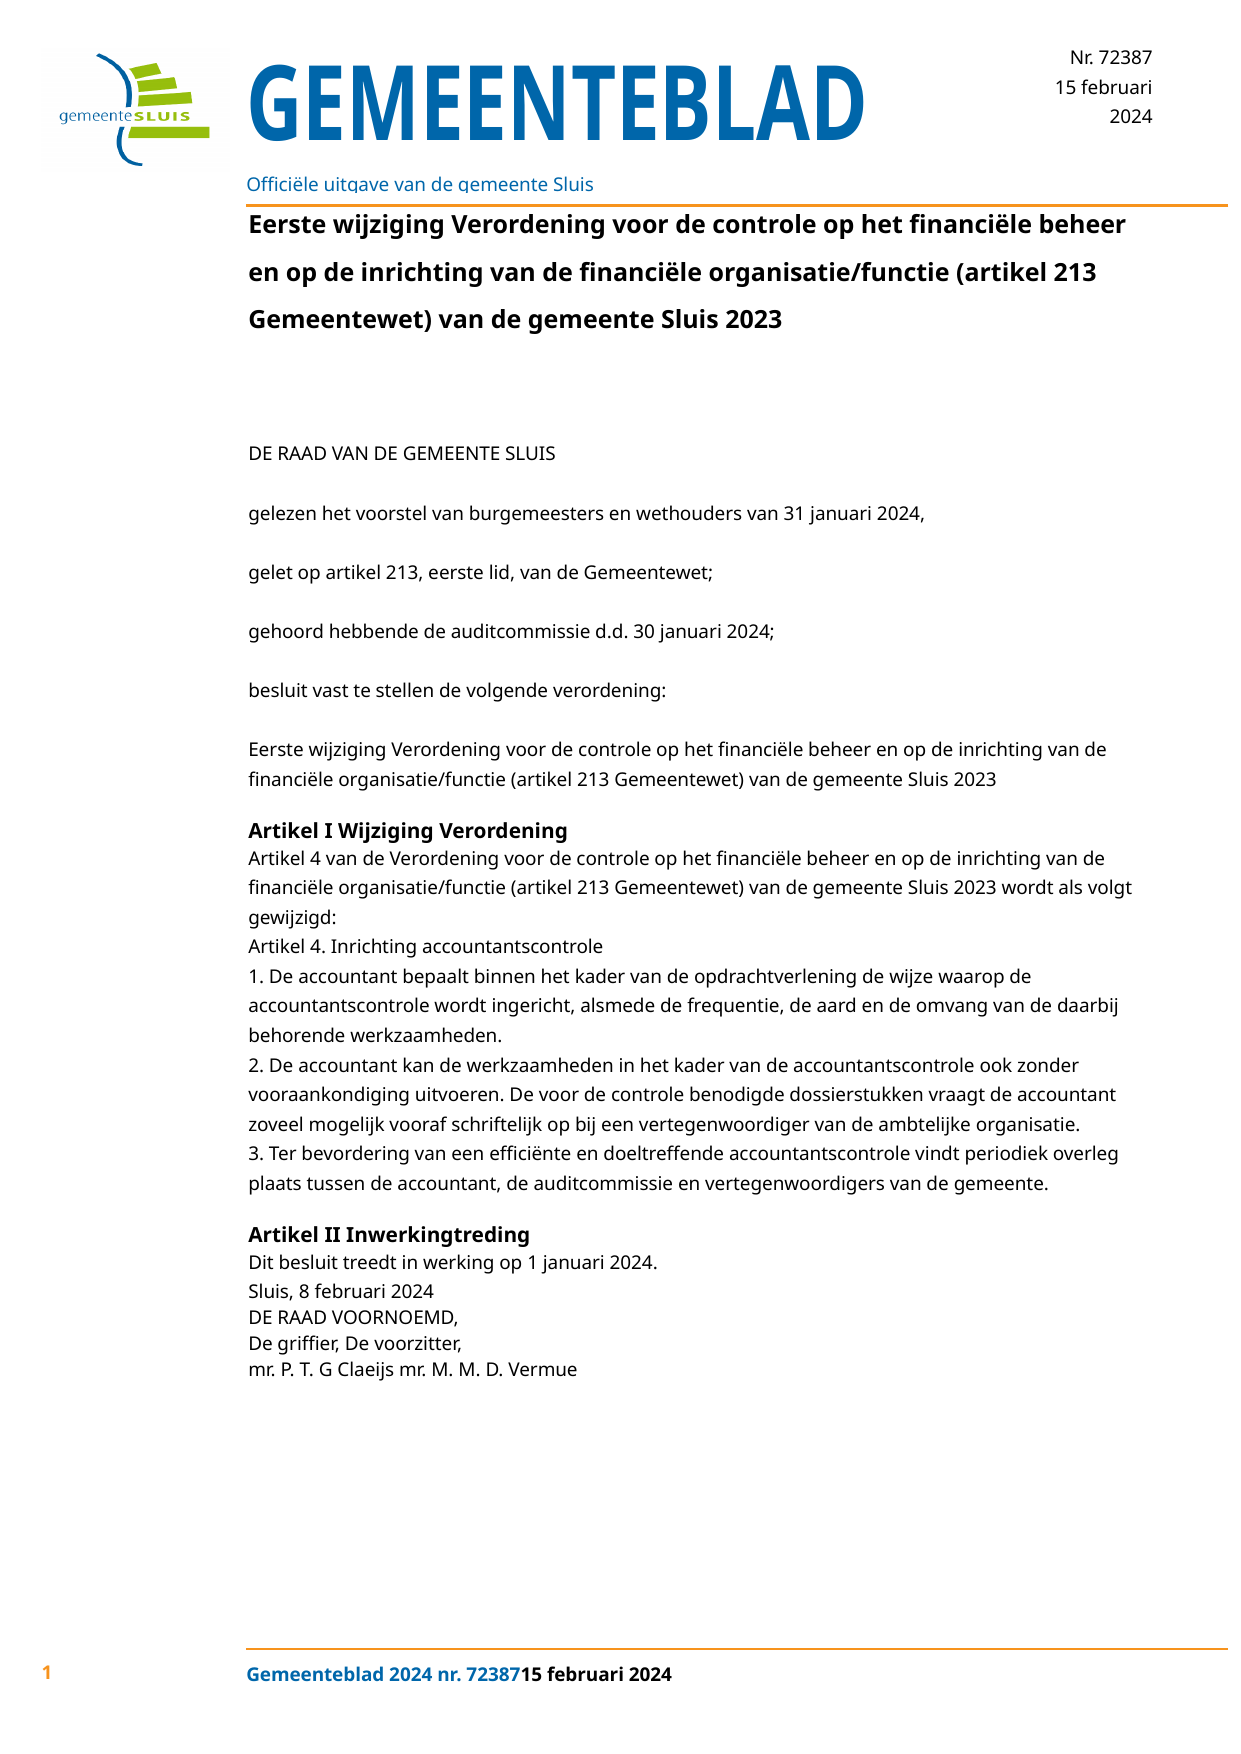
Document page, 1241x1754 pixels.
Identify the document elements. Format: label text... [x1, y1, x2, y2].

text 3. Ter bevordering van een efficiënte en doeltreffende accountantscontrole vindt periodiek overleg plaats tussen de accountant, de auditcommissie en vertegenwoordigers van de gemeente. [248, 1141, 1152, 1196]
text Artikel 4. Inrichting accountantscontrole [248, 933, 1152, 959]
text DE RAAD VOORNOEMD, [248, 1304, 1152, 1330]
text Sluis, 8 februari 2024 [248, 1279, 1152, 1304]
text Dit besluit treedt in werking op 1 januari 2024. [248, 1249, 1152, 1275]
text gehoord hebbende de auditcommissie d.d. 30 januari 2024; [248, 618, 1152, 644]
text besluit vast te stellen de volgende verordening: [248, 677, 1152, 703]
text Eerste wijziging Verordening voor de controle op het financiële beheer en op de inrichting van de financiële organisatie/functie (artikel 213 Gemeentewet) van de gemeente Sluis 2023 [248, 207, 1152, 336]
text mr. P. T. G Claeijs mr. M. M. D. Vermue [248, 1356, 1152, 1382]
text DE RAAD VAN DE GEMEENTE SLUIS [248, 441, 1152, 466]
text Artikel 4 van de Verordening voor de controle op het financiële beheer en op de inrichting van de financiële organisatie/functie (artikel 213 Gemeentewet) van de gemeente Sluis 2023 wordt als volgt gewijzigd: [248, 845, 1152, 930]
text gelezen het voorstel van burgemeesters en wethouders van 31 januari 2024, [248, 500, 1152, 525]
text 1. De accountant bepaalt binnen het kader van de opdrachtverlening de wijze waarop de accountantscontrole wordt ingericht, alsmede de frequentie, de aard en de omvang van de daarbij behorende werkzaamheden. [248, 963, 1152, 1048]
text Eerste wijziging Verordening voor de controle op het financiële beheer en op de inrichting van de financiële organisatie/functie (artikel 213 Gemeentewet) van de gemeente Sluis 2023 [248, 736, 1152, 792]
text Artikel I Wijziging Verordening [248, 816, 1152, 845]
text De griffier, De voorzitter, [248, 1330, 1152, 1356]
text Artikel II Inwerkingtreding [248, 1221, 1152, 1249]
text 2. De accountant kan de werkzaamheden in het kader van de accountantscontrole ook zonder vooraankondiging uitvoeren. De voor de controle benodigde dossierstukken vraagt de accountant zoveel mogelijk vooraf schriftelijk op bij een vertegenwoordiger van de ambtelijke organisatie. [248, 1052, 1152, 1137]
picture [41, 47, 231, 172]
text gelet op artikel 213, eerste lid, van de Gemeentewet; [248, 559, 1152, 584]
